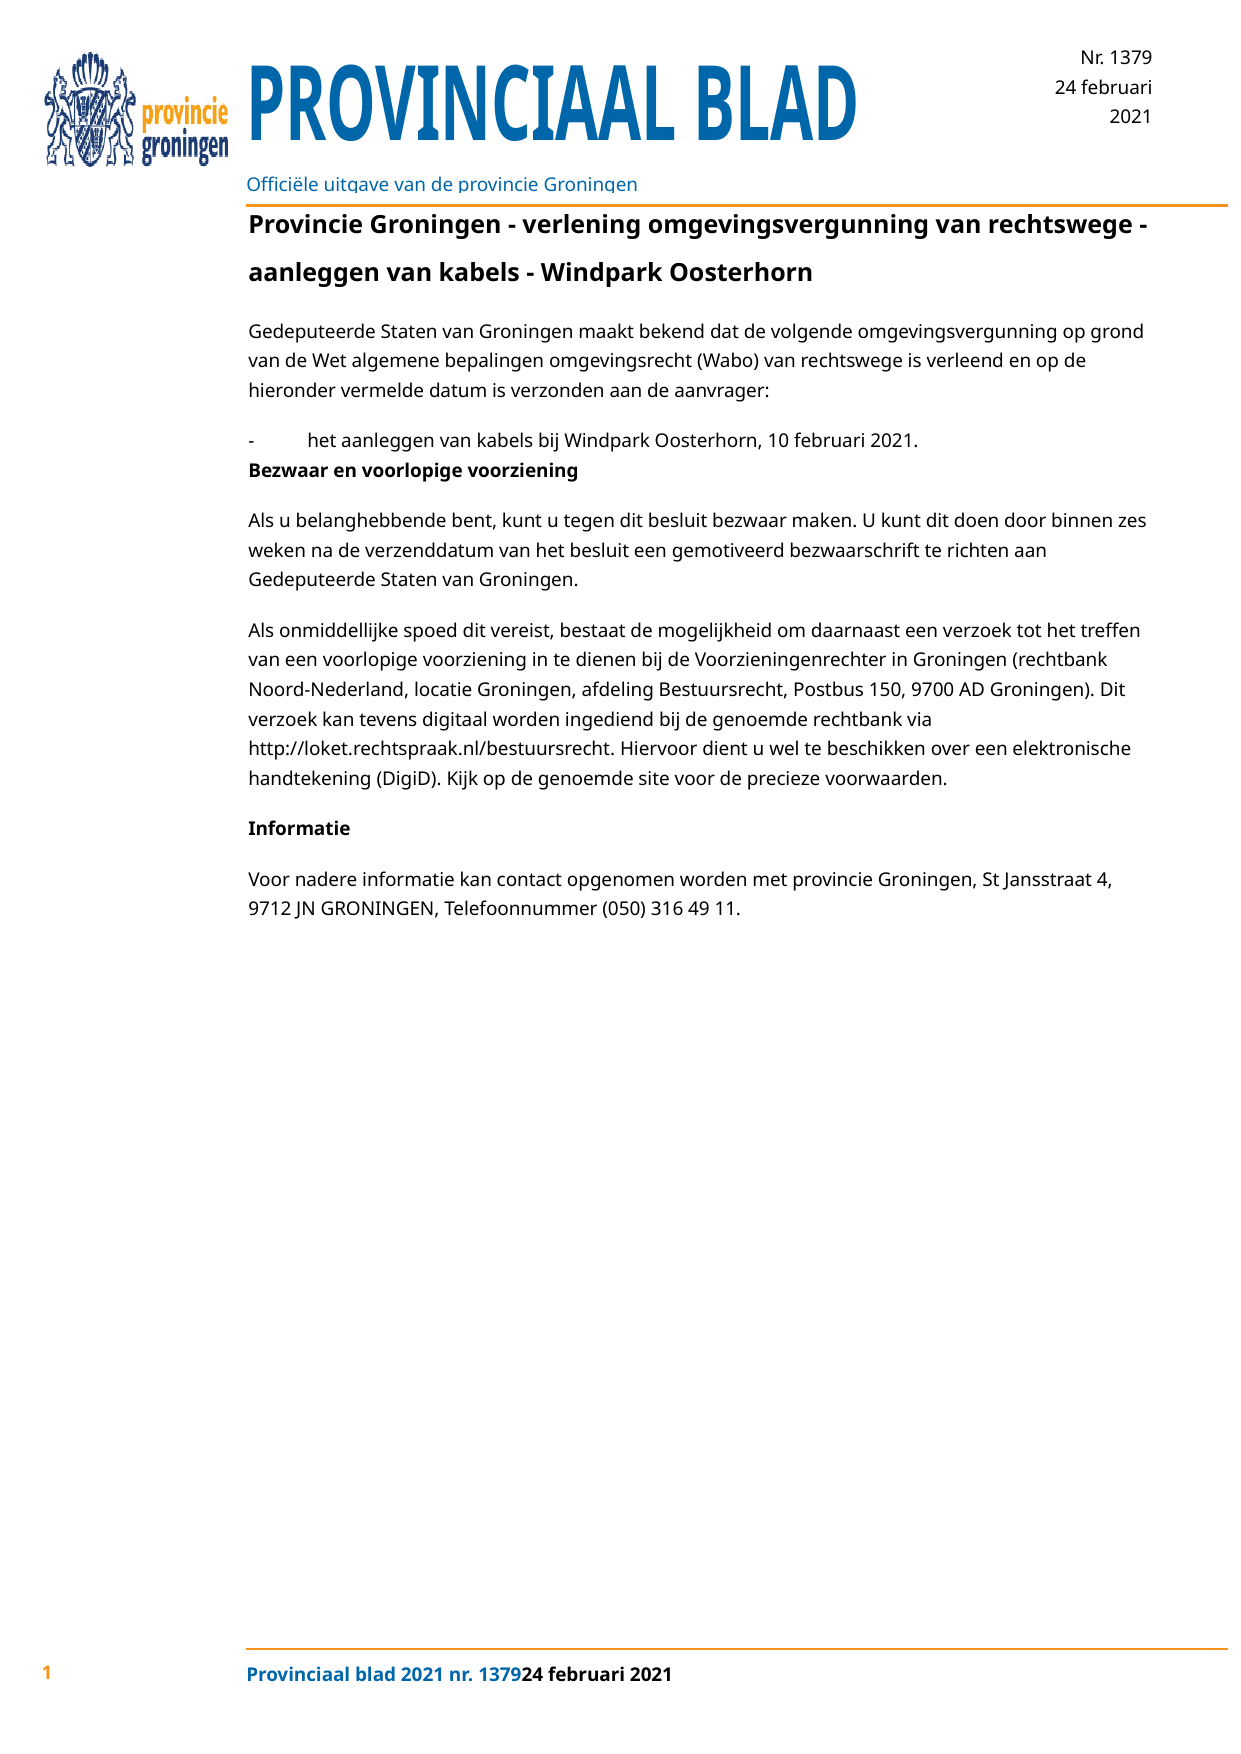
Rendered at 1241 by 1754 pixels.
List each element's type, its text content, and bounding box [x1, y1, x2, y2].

text Informatie [248, 815, 1152, 841]
text Gedeputeerde Staten van Groningen maakt bekend dat de volgende omgevingsvergunning op grond van de Wet algemene bepalingen omgevingsrecht (Wabo) van rechtswege is verleend en op de hieronder vermelde datum is verzonden aan de aanvrager: [248, 318, 1152, 403]
text Als onmiddellijke spoed dit vereist, bestaat de mogelijkheid om daarnaast een verzoek tot het treffen van een voorlopige voorziening in te dienen bij de Voorzieningenrechter in Groningen (rechtbank Noord-Nederland, locatie Groningen, afdeling Bestuurs­recht, Postbus 150, 9700 AD Groningen). Dit verzoek kan tevens digitaal worden ingediend bij de genoemde rechtbank via http://loket.rechtspraak.nl/bestuursrecht. Hiervoor dient u wel te beschikken over een elektronische handtekening (DigiD). Kijk op de genoemde site voor de precieze voorwaarden. [248, 617, 1152, 791]
text Als u belanghebbende bent, kunt u tegen dit besluit bezwaar maken. U kunt dit doen door binnen zes weken na de verzenddatum van het besluit een gemotiveerd bezwaarschrift te richten aan Gedeputeerde Staten van Groningen. [248, 507, 1152, 592]
list het aanleggen van kabels bij Windpark Oosterhorn, 10 februari 2021. [248, 427, 1152, 453]
text Provincie Groningen - verlening omgevingsvergunning van rechtswege - aanleggen van kabels - Windpark Oosterhorn [248, 207, 1152, 288]
text Bezwaar en voorlopige voorziening [248, 457, 1152, 483]
text Voor nadere informatie kan contact opgenomen worden met provincie Groningen, St Jansstraat 4, 9712 JN GRONINGEN, Telefoonnummer (050) 316 49 11. [248, 866, 1152, 921]
picture [41, 47, 231, 172]
